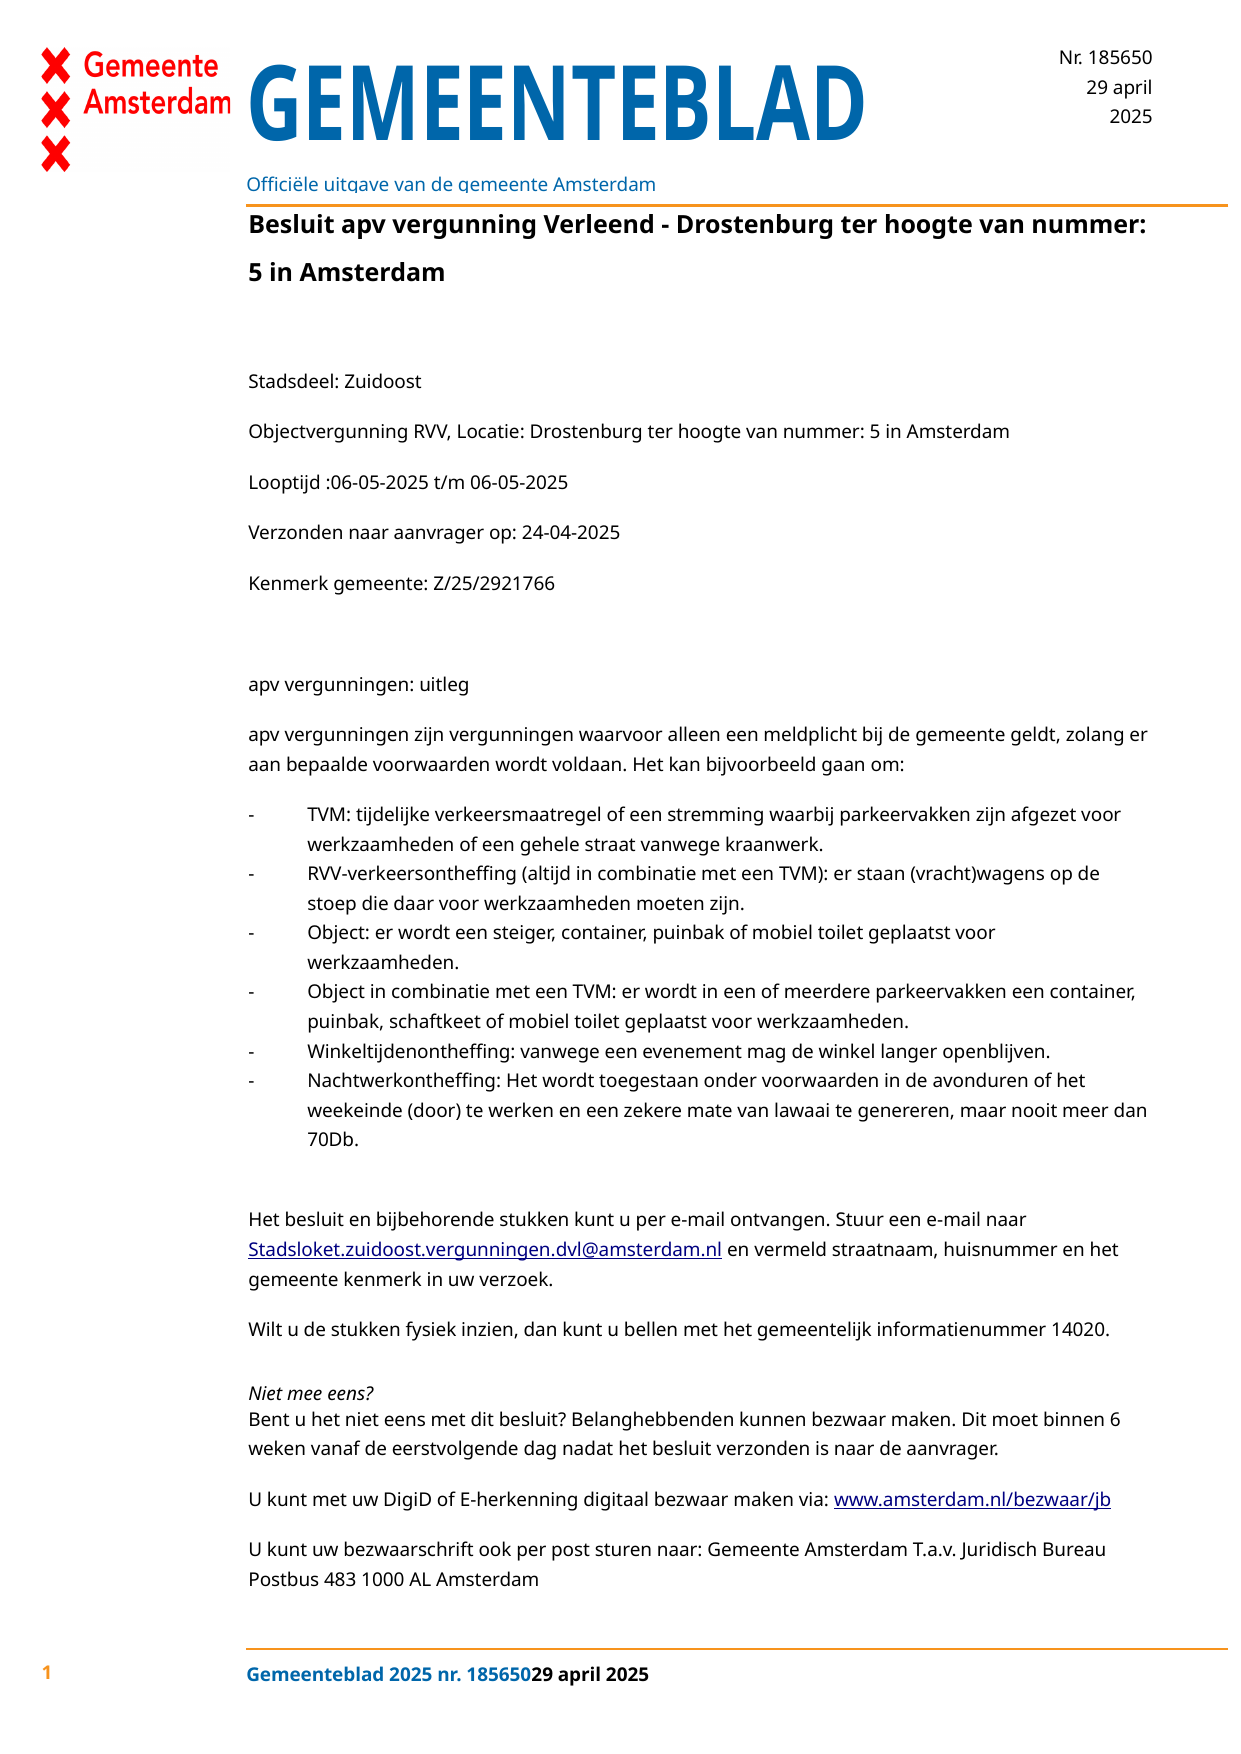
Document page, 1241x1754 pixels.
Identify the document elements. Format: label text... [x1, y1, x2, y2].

text Niet mee eens? [248, 1380, 1152, 1406]
text Kenmerk gemeente: Z/25/2921766 [248, 570, 1152, 596]
list Object in combinatie met een TVM: er wordt in een of meerdere parkeervakken een container, puinbak, schaftkeet of mobiel toilet geplaatst voor werkzaamheden. [248, 979, 1152, 1034]
text Bent u het niet eens met dit besluit? Belanghebbenden kunnen bezwaar maken. Dit moet binnen 6 weken vanaf de eerstvolgende dag nadat het besluit verzonden is naar de aanvrager. [248, 1406, 1152, 1461]
list Winkeltijdenontheffing: vanwege een evenement mag de winkel langer openblijven. [248, 1038, 1152, 1064]
list Nachtwerkontheffing: Het wordt toegestaan onder voorwaarden in de avonduren of het weekeinde (door) te werken en een zekere mate van lawaai te genereren, maar nooit meer dan 70Db. [248, 1067, 1152, 1152]
text apv vergunningen: uitleg [248, 671, 1152, 697]
list TVM: tijdelijke verkeersmaatregel of een stremming waarbij parkeervakken zijn afgezet voor werkzaamheden of een gehele straat vanwege kraanwerk. [248, 801, 1152, 857]
list RVV-verkeersontheffing (altijd in combinatie met een TVM): er staan (vracht)wagens op de stoep die daar voor werkzaamheden moeten zijn. [248, 860, 1152, 916]
text Verzonden naar aanvrager op: 24-04-2025 [248, 519, 1152, 545]
text U kunt met uw DigiD of E-herkenning digitaal bezwaar maken via: www.amsterdam.nl/bezwaar/jb [248, 1486, 1152, 1512]
text Looptijd :06-05-2025 t/m 06-05-2025 [248, 469, 1152, 495]
text Objectvergunning RVV, Locatie: Drostenburg ter hoogte van nummer: 5 in Amsterdam [248, 419, 1152, 444]
text apv vergunningen zijn vergunningen waarvoor alleen een meldplicht bij de gemeente geldt, zolang er aan bepaalde voorwaarden wordt voldaan. Het kan bijvoorbeeld gaan om: [248, 721, 1152, 777]
text Besluit apv vergunning Verleend - Drostenburg ter hoogte van nummer: 5 in Amsterdam [248, 207, 1152, 288]
text U kunt uw bezwaarschrift ook per post sturen naar: Gemeente Amsterdam T.a.v. Juridisch Bureau Postbus 483 1000 AL Amsterdam [248, 1536, 1152, 1592]
text Wilt u de stukken fysiek inzien, dan kunt u bellen met het gemeentelijk informatienummer 14020. [248, 1316, 1152, 1342]
picture [41, 47, 231, 172]
text Het besluit en bijbehorende stukken kunt u per e-mail ontvangen. Stuur een e-mail naar Stadsloket.zuidoost.vergunningen.dvl@amsterdam.nl en vermeld straatnaam, huisnummer en het gemeente kenmerk in uw verzoek. [248, 1207, 1152, 1292]
list Object: er wordt een steiger, container, puinbak of mobiel toilet geplaatst voor werkzaamheden. [248, 919, 1152, 975]
text Stadsdeel: Zuidoost [248, 368, 1152, 394]
